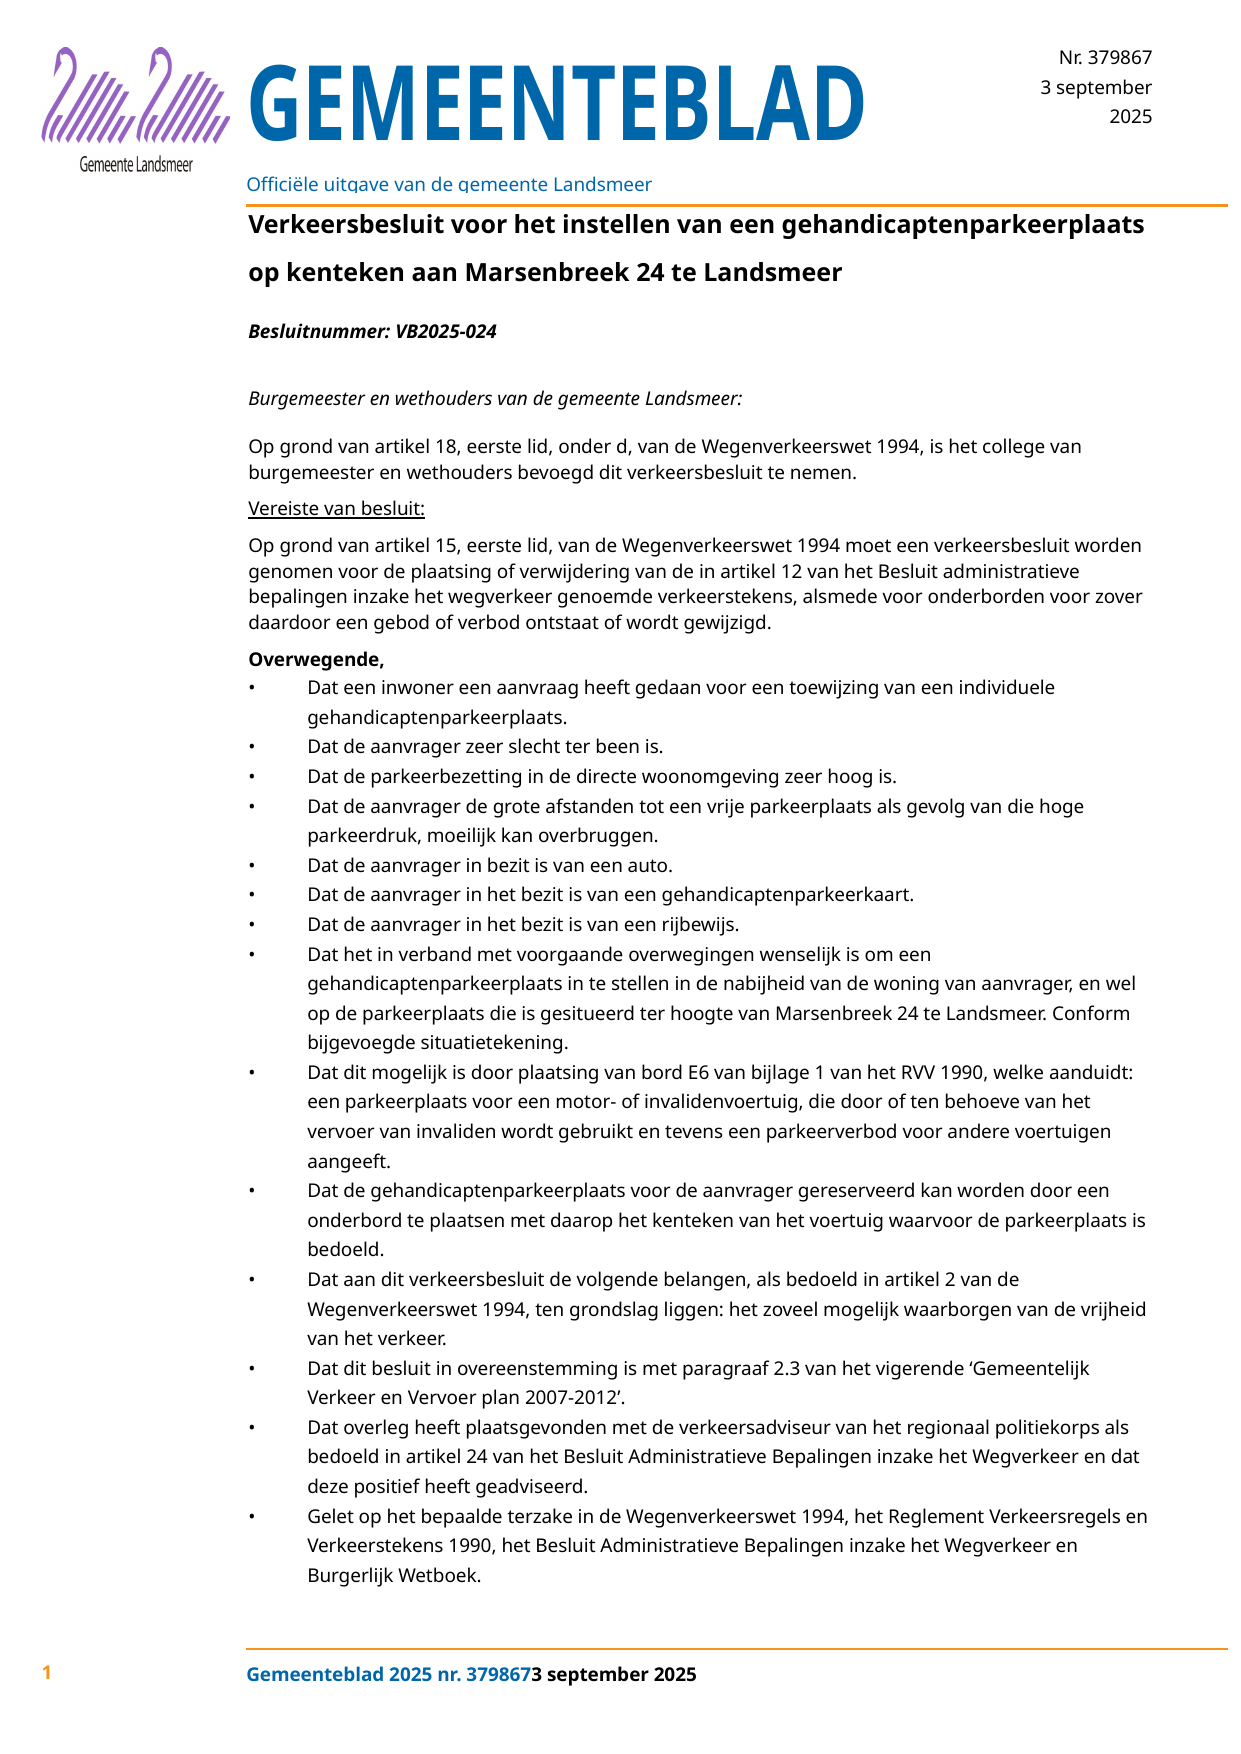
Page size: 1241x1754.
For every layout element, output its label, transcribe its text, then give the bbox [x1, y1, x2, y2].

list Dat de aanvrager in het bezit is van een rijbewijs. [248, 911, 1152, 937]
list Dat de aanvrager zeer slecht ter been is. [248, 734, 1152, 759]
text Op grond van artikel 15, eerste lid, van de Wegenverkeerswet 1994 moet een verkeersbesluit worden genomen voor de plaatsing of verwijdering van de in artikel 12 van het Besluit administratieve bepalingen inzake het wegverkeer genoemde verkeerstekens, alsmede voor onderborden voor zover daardoor een gebod of verbod ontstaat of wordt gewijzigd. [248, 532, 1152, 635]
list Dat de aanvrager in het bezit is van een gehandicaptenparkeerkaart. [248, 882, 1152, 907]
list Dat aan dit verkeersbesluit de volgende belangen, als bedoeld in artikel 2 van de Wegenverkeerswet 1994, ten grondslag liggen: het zoveel mogelijk waarborgen van de vrijheid van het verkeer. [248, 1266, 1152, 1351]
list Dat de aanvrager in bezit is van een auto. [248, 852, 1152, 878]
text Verkeersbesluit voor het instellen van een gehandicaptenparkeerplaats op kenteken aan Marsenbreek 24 te Landsmeer [248, 207, 1152, 288]
list Gelet op het bepaalde terzake in de Wegenverkeerswet 1994, het Reglement Verkeersregels en Verkeerstekens 1990, het Besluit Administratieve Bepalingen inzake het Wegverkeer en Burgerlijk Wetboek. [248, 1503, 1152, 1588]
list Dat de parkeerbezetting in de directe woonomgeving zeer hoog is. [248, 763, 1152, 789]
list Dat dit mogelijk is door plaatsing van bord E6 van bijlage 1 van het RVV 1990, welke aanduidt: een parkeerplaats voor een motor- of invalidenvoertuig, die door of ten behoeve van het vervoer van invaliden wordt gebruikt en tevens een parkeerverbod voor andere voertuigen aangeeft. [248, 1059, 1152, 1173]
text Overwegende, [248, 646, 1152, 672]
text Besluitnummer: VB2025-024 [248, 318, 1152, 344]
text Vereiste van besluit: [248, 496, 1152, 521]
list Dat overleg heeft plaatsgevonden met de verkeersadviseur van het regionaal politiekorps als bedoeld in artikel 24 van het Besluit Administratieve Bepalingen inzake het Wegverkeer en dat deze positief heeft geadviseerd. [248, 1414, 1152, 1499]
list Dat de aanvrager de grote afstanden tot een vrije parkeerplaats als gevolg van die hoge parkeerdruk, moeilijk kan overbruggen. [248, 793, 1152, 848]
list Dat een inwoner een aanvraag heeft gedaan voor een toewijzing van een individuele gehandicaptenparkeerplaats. [248, 674, 1152, 730]
text Burgemeester en wethouders van de gemeente Landsmeer: [248, 386, 1152, 411]
picture [41, 47, 231, 172]
list Dat de gehandicaptenparkeerplaats voor de aanvrager gereserveerd kan worden door een onderbord te plaatsen met daarop het kenteken van het voertuig waarvoor de parkeerplaats is bedoeld. [248, 1177, 1152, 1262]
text Op grond van artikel 18, eerste lid, onder d, van de Wegenverkeerswet 1994, is het college van burgemeester en wethouders bevoegd dit verkeersbesluit te nemen. [248, 433, 1152, 485]
list Dat het in verband met voorgaande overwegingen wenselijk is om een gehandicaptenparkeerplaats in te stellen in de nabijheid van de woning van aanvrager, en wel op de parkeerplaats die is gesitueerd ter hoogte van Marsenbreek 24 te Landsmeer. Conform bijgevoegde situatietekening. [248, 941, 1152, 1055]
list Dat dit besluit in overeenstemming is met paragraaf 2.3 van het vigerende ‘Gemeentelijk Verkeer en Vervoer plan 2007-2012’. [248, 1355, 1152, 1410]
